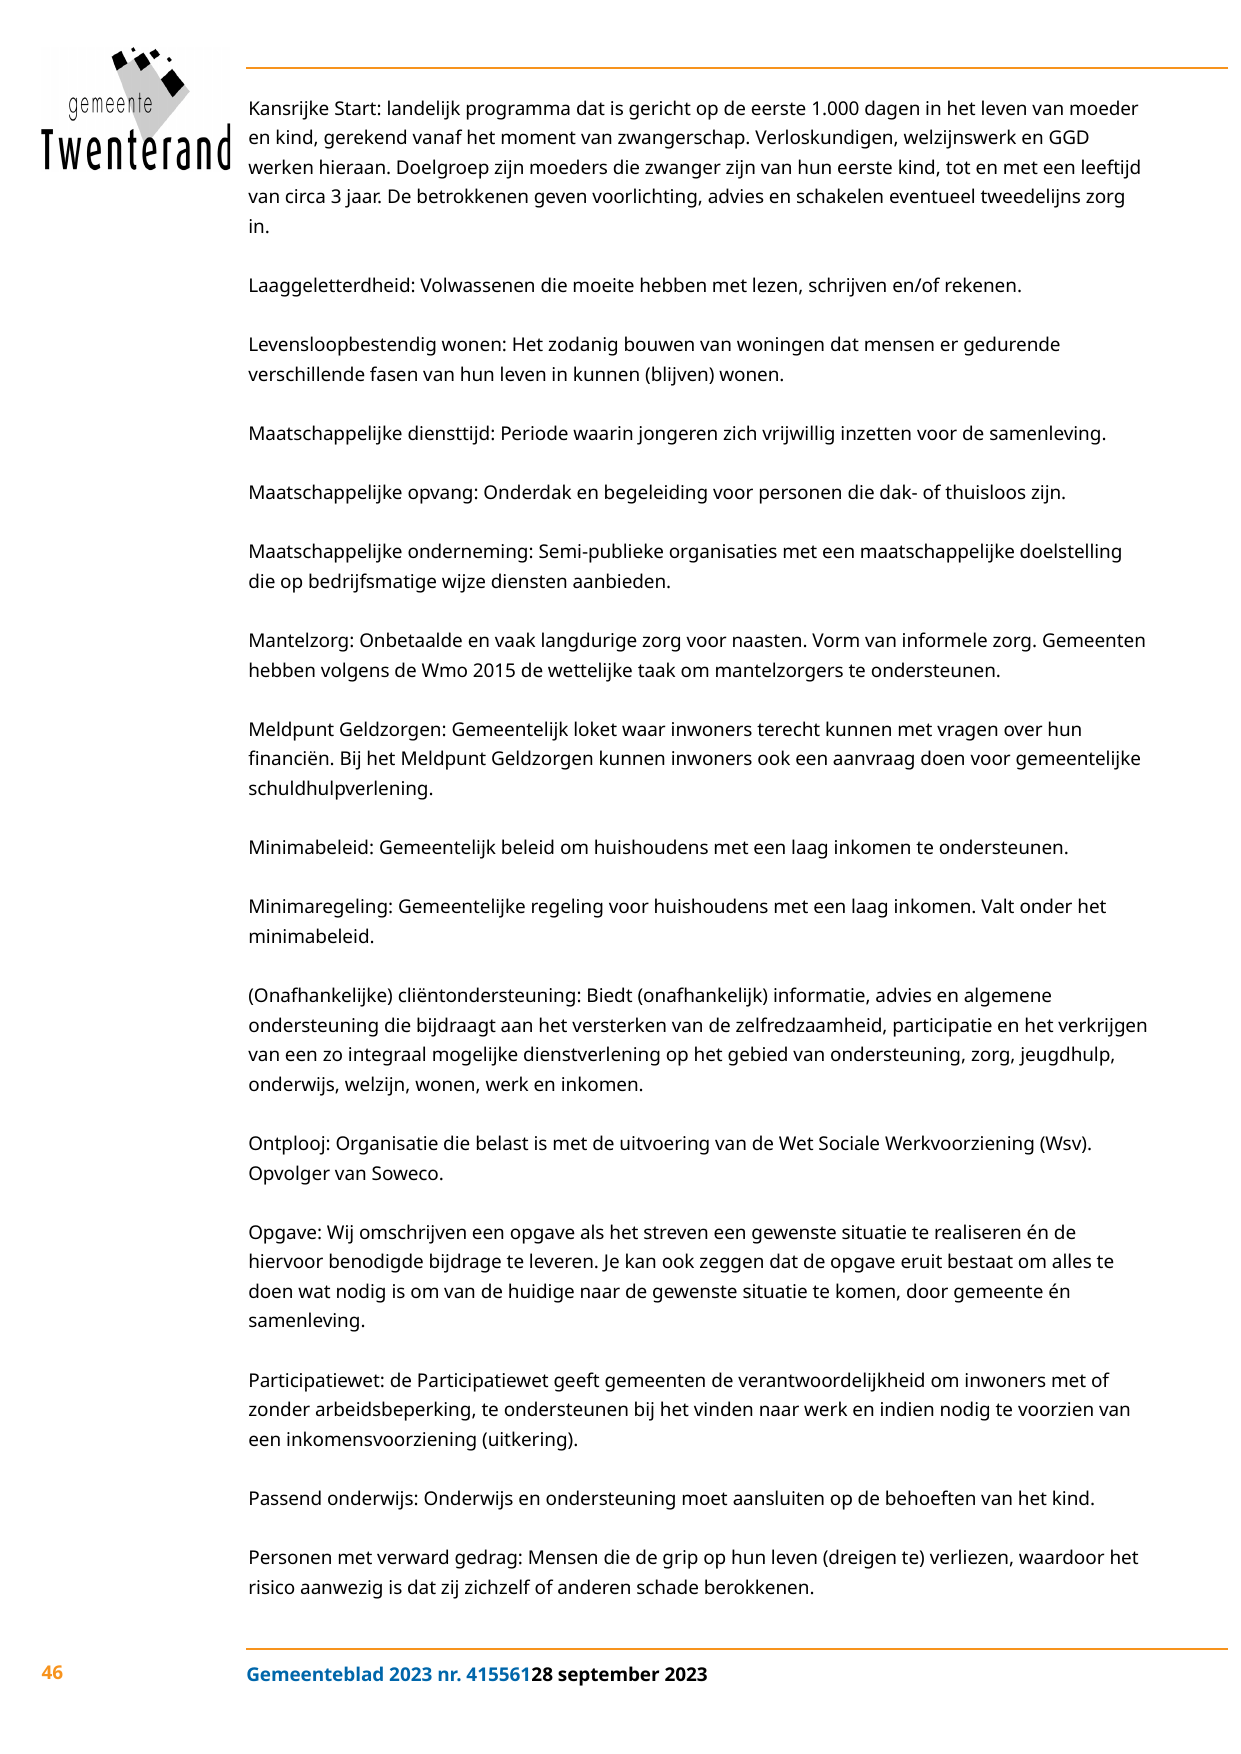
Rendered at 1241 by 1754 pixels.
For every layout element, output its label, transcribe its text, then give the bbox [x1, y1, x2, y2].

text Meldpunt Geldzorgen: Gemeentelijk loket waar inwoners terecht kunnen met vragen over hun financiën. Bij het Meldpunt Geldzorgen kunnen inwoners ook een aanvraag doen voor gemeentelijke schuldhulpverlening. [248, 716, 1152, 801]
text Kansrijke Start: landelijk programma dat is gericht op de eerste 1.000 dagen in het leven van moeder en kind, gerekend vanaf het moment van zwangerschap. Verloskundigen, welzijnswerk en GGD werken hieraan. Doelgroep zijn moeders die zwanger zijn van hun eerste kind, tot en met een leeftijd van circa 3 jaar. De betrokkenen geven voorlichting, advies en schakelen eventueel tweedelijns zorg in. [248, 95, 1152, 239]
text Maatschappelijke onderneming: Semi-publieke organisaties met een maatschappelijke doelstelling die op bedrijfsmatige wijze diensten aanbieden. [248, 538, 1152, 594]
text Participatiewet: de Participatiewet geeft gemeenten de verantwoordelijkheid om inwoners met of zonder arbeidsbeperking, te ondersteunen bij het vinden naar werk en indien nodig te voorzien van een inkomensvoorziening (uitkering). [248, 1367, 1152, 1452]
text Ontplooj: Organisatie die belast is met de uitvoering van de Wet Sociale Werkvoorziening (Wsv). Opvolger van Soweco. [248, 1130, 1152, 1186]
text Personen met verward gedrag: Mensen die de grip op hun leven (dreigen te) verliezen, waardoor het risico aanwezig is dat zij zichzelf of anderen schade berokkenen. [248, 1544, 1152, 1600]
text Opgave: Wij omschrijven een opgave als het streven een gewenste situatie te realiseren én de hiervoor benodigde bijdrage te leveren. Je kan ook zeggen dat de opgave eruit bestaat om alles te doen wat nodig is om van de huidige naar de gewenste situatie te komen, door gemeente én samenleving. [248, 1219, 1152, 1333]
text Minimabeleid: Gemeentelijk beleid om huishoudens met een laag inkomen te ondersteunen. [248, 834, 1152, 860]
text Laaggeletterdheid: Volwassenen die moeite hebben met lezen, schrijven en/of rekenen. [248, 272, 1152, 298]
text Passend onderwijs: Onderwijs en ondersteuning moet aansluiten op de behoeften van het kind. [248, 1485, 1152, 1511]
text Maatschappelijke diensttijd: Periode waarin jongeren zich vrijwillig inzetten voor de samenleving. [248, 420, 1152, 446]
text Maatschappelijke opvang: Onderdak en begeleiding voor personen die dak- of thuisloos zijn. [248, 479, 1152, 505]
text Mantelzorg: Onbetaalde en vaak langdurige zorg voor naasten. Vorm van informele zorg. Gemeenten hebben volgens de Wmo 2015 de wettelijke taak om mantelzorgers te ondersteunen. [248, 627, 1152, 683]
text Minimaregeling: Gemeentelijke regeling voor huishoudens met een laag inkomen. Valt onder het minimabeleid. [248, 893, 1152, 949]
text (Onafhankelijke) cliëntondersteuning: Biedt (onafhankelijk) informatie, advies en algemene ondersteuning die bijdraagt aan het versterken van de zelfredzaamheid, participatie en het verkrijgen van een zo integraal mogelijke dienstverlening op het gebied van ondersteuning, zorg, jeugdhulp, onderwijs, welzijn, wonen, werk en inkomen. [248, 982, 1152, 1097]
picture [41, 47, 231, 172]
text Levensloopbestendig wonen: Het zodanig bouwen van woningen dat mensen er gedurende verschillende fasen van hun leven in kunnen (blijven) wonen. [248, 331, 1152, 387]
